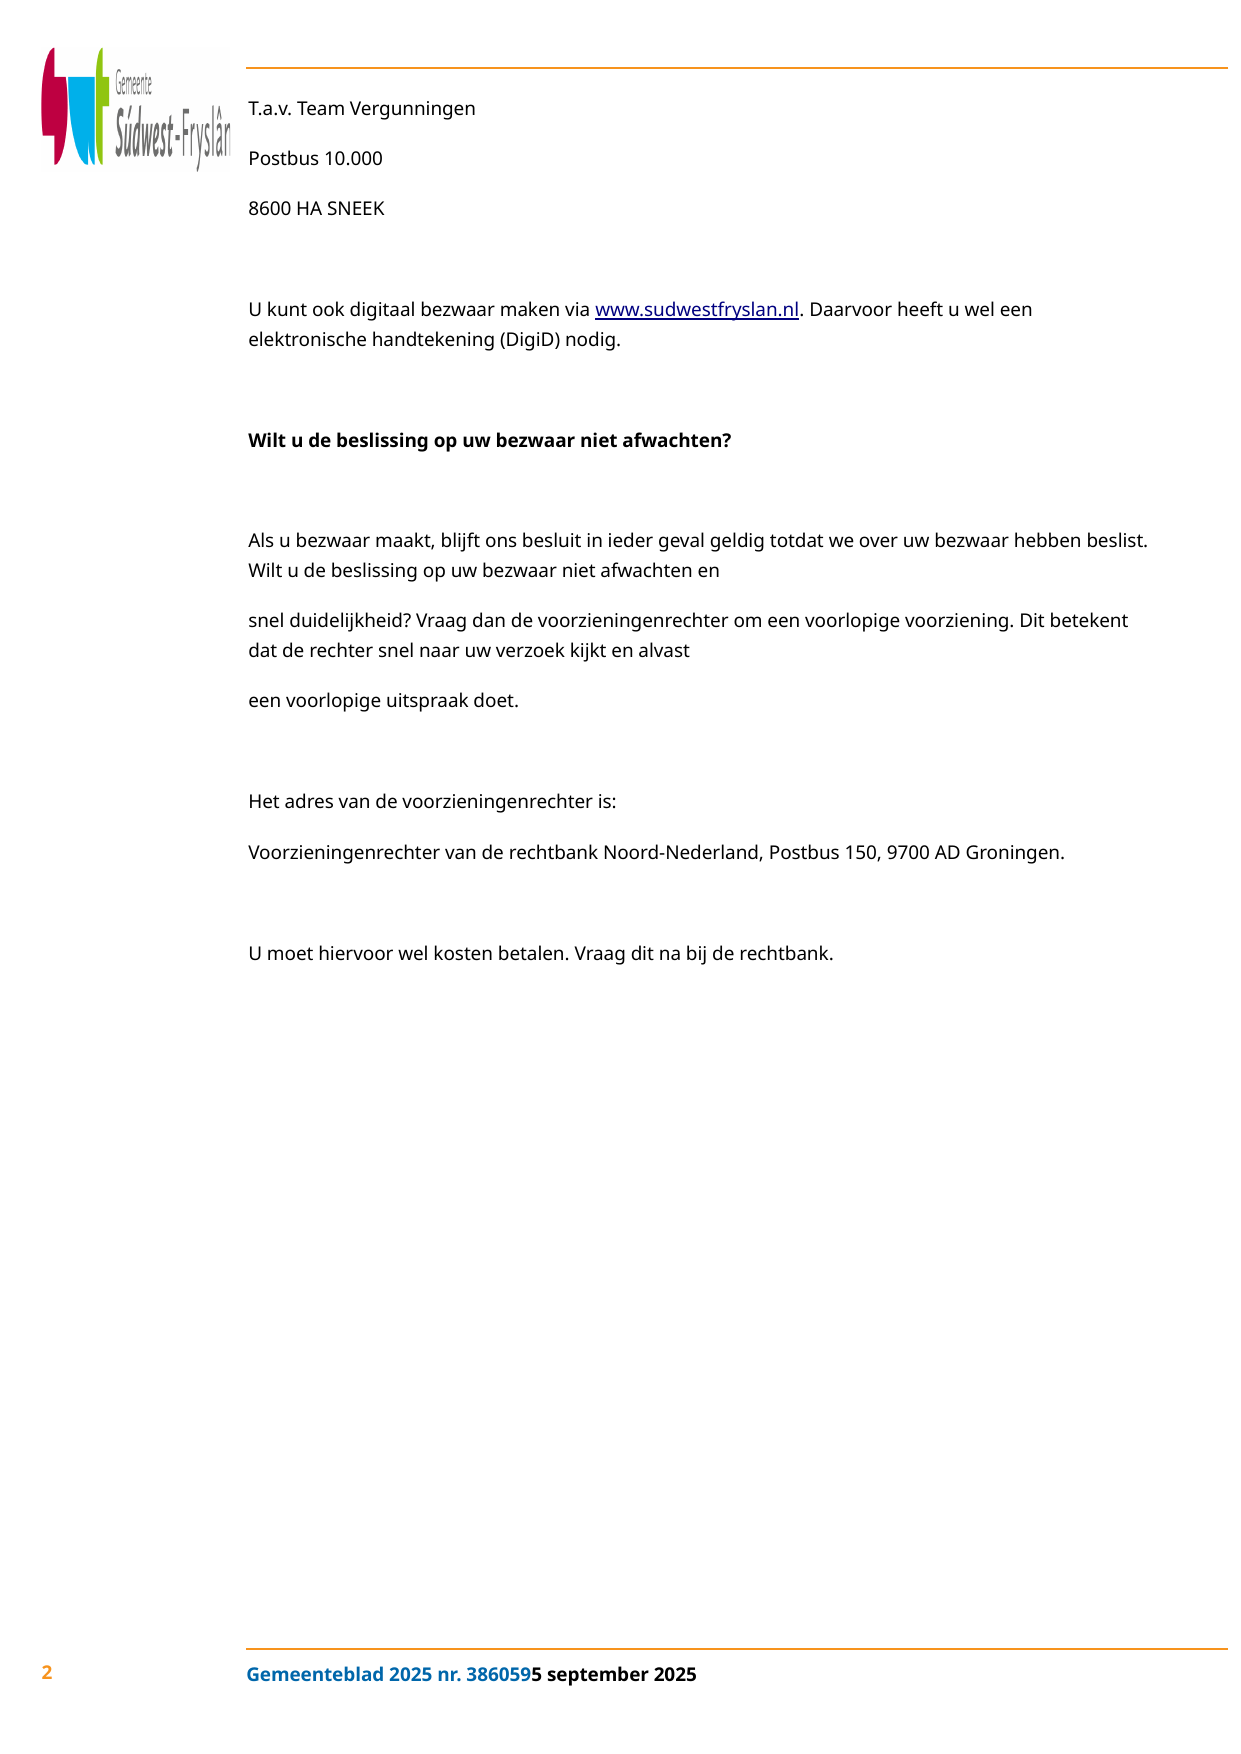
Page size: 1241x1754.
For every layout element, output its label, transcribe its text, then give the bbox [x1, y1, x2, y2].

text Als u bezwaar maakt, blijft ons besluit in ieder geval geldig totdat we over uw bezwaar hebben beslist. Wilt u de beslissing op uw bezwaar niet afwachten en [248, 528, 1152, 583]
text Wilt u de beslissing op uw bezwaar niet afwachten? [248, 427, 1152, 453]
text U kunt ook digitaal bezwaar maken via www.sudwestfryslan.nl. Daarvoor heeft u wel een elektronische handtekening (DigiD) nodig. [248, 296, 1152, 352]
picture [41, 47, 231, 172]
text U moet hiervoor wel kosten betalen. Vraag dit na bij de rechtbank. [248, 940, 1152, 966]
text Postbus 10.000 [248, 145, 1152, 171]
text Het adres van de voorzieningenrechter is: [248, 788, 1152, 814]
text Voorzieningenrechter van de rechtbank Noord-Nederland, Postbus 150, 9700 AD Groningen. [248, 839, 1152, 865]
text T.a.v. Team Vergunningen [248, 95, 1152, 121]
text snel duidelijkheid? Vraag dan de voorzieningenrechter om een voorlopige voorziening. Dit betekent dat de rechter snel naar uw verzoek kijkt en alvast [248, 608, 1152, 663]
text 8600 HA SNEEK [248, 196, 1152, 221]
text een voorlopige uitspraak doet. [248, 688, 1152, 713]
